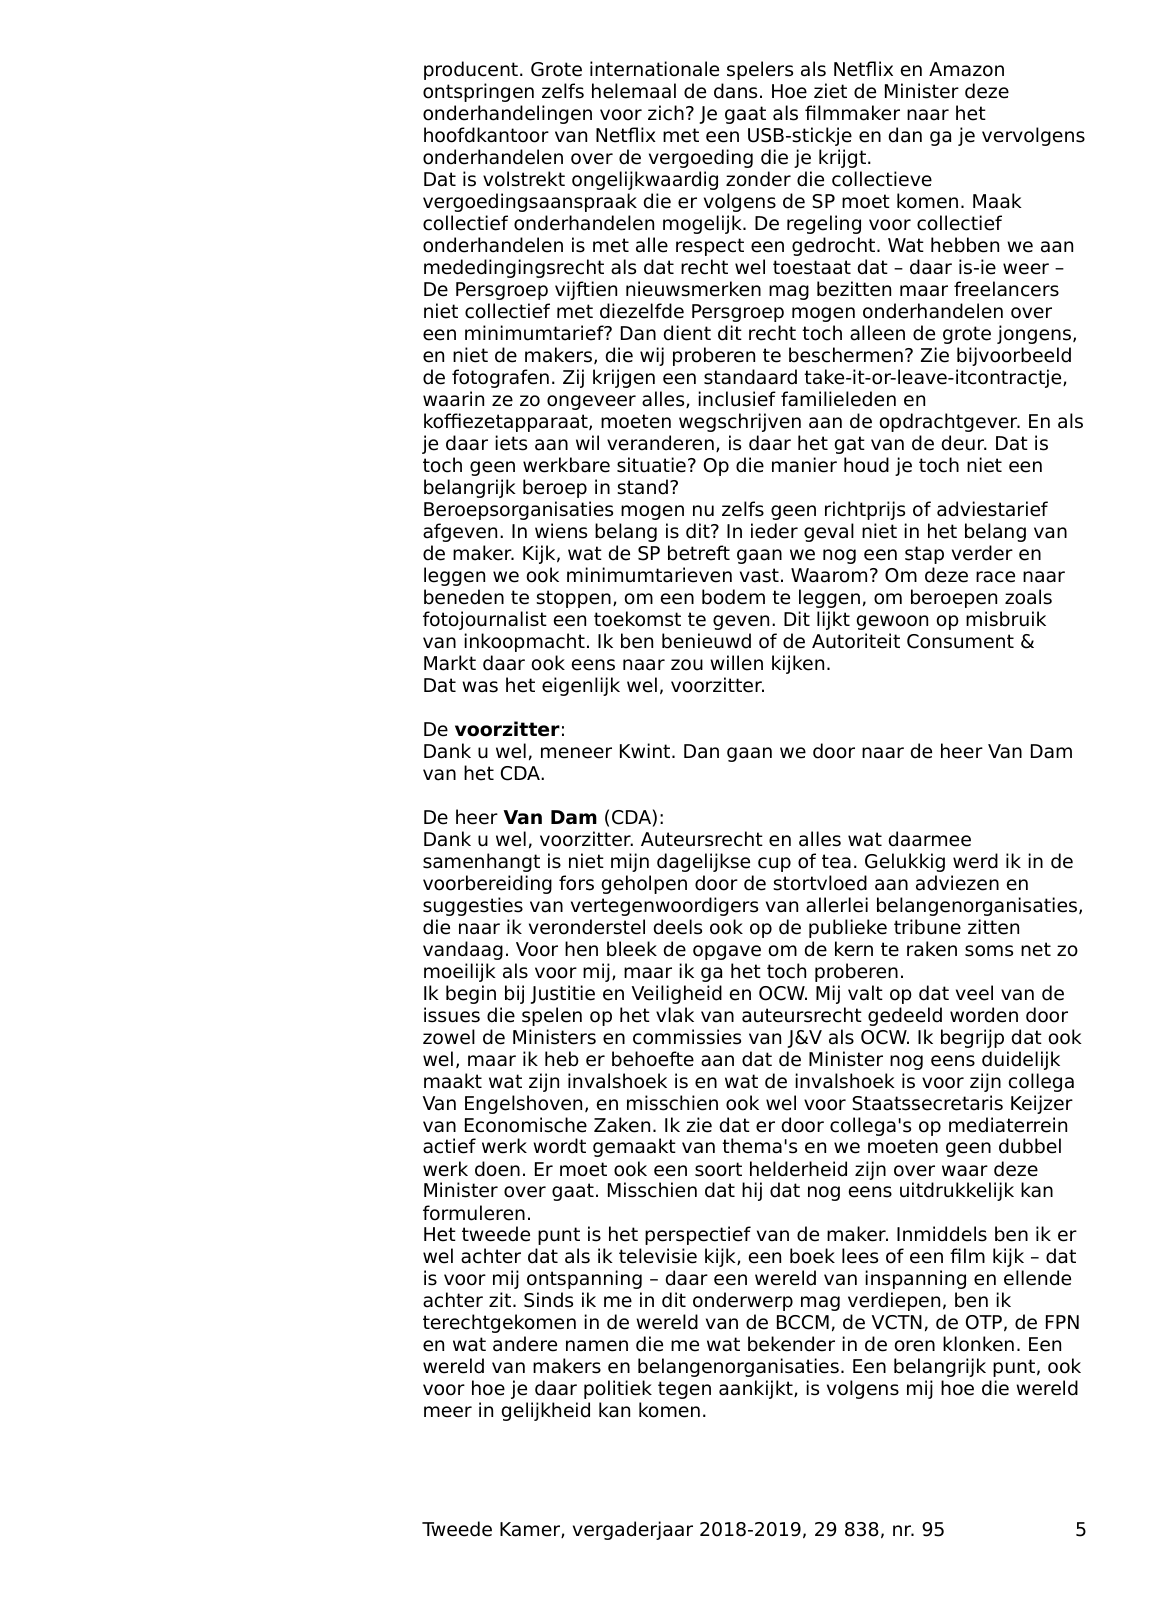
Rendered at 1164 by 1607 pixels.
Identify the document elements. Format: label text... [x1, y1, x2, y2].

text De heer Van Dam (CDA): [422, 807, 1087, 829]
text Dat is volstrekt ongelijkwaardig zonder die collectieve vergoedingsaanspraak die er volgens de SP moet komen. Maak collectief onderhandelen mogelijk. De regeling voor collectief onderhandelen is met alle respect een gedrocht. Wat hebben we aan mededingingsrecht als dat recht wel toestaat dat – daar is-ie weer – De Persgroep vijftien nieuwsmerken mag bezitten maar freelancers niet collectief met diezelfde Persgroep mogen onderhandelen over een minimumtarief? Dan dient dit recht toch alleen de grote jongens, en niet de makers, die wij proberen te beschermen? Zie bijvoorbeeld de fotografen. Zij krijgen een standaard take-it-or-leave-itcontractje, waarin ze zo ongeveer alles, inclusief familieleden en koffiezetapparaat, moeten wegschrijven aan de opdrachtgever. En als je daar iets aan wil veranderen, is daar het gat van de deur. Dat is toch geen werkbare situatie? Op die manier houd je toch niet een belangrijk beroep in stand? [422, 169, 1087, 499]
text Dat was het eigenlijk wel, voorzitter. [422, 674, 1087, 696]
text Dank u wel, meneer Kwint. Dan gaan we door naar de heer Van Dam van het CDA. [422, 741, 1087, 784]
text Het tweede punt is het perspectief van de maker. Inmiddels ben ik er wel achter dat als ik televisie kijk, een boek lees of een film kijk – dat is voor mij ontspanning – daar een wereld van inspanning en ellende achter zit. Sinds ik me in dit onderwerp mag verdiepen, ben ik terechtgekomen in de wereld van de BCCM, de VCTN, de OTP, de FPN en wat andere namen die me wat bekender in de oren klonken. Een wereld van makers en belangenorganisaties. Een belangrijk punt, ook voor hoe je daar politiek tegen aankijkt, is volgens mij hoe die wereld meer in gelijkheid kan komen. [422, 1224, 1087, 1422]
text Beroepsorganisaties mogen nu zelfs geen richtprijs of adviestarief afgeven. In wiens belang is dit? In ieder geval niet in het belang van de maker. Kijk, wat de SP betreft gaan we nog een stap verder en leggen we ook minimumtarieven vast. Waarom? Om deze race naar beneden te stoppen, om een bodem te leggen, om beroepen zoals fotojournalist een toekomst te geven. Dit lijkt gewoon op misbruik van inkoopmacht. Ik ben benieuwd of de Autoriteit Consument & Markt daar ook eens naar zou willen kijken. [422, 499, 1087, 674]
text producent. Grote internationale spelers als Netflix en Amazon ontspringen zelfs helemaal de dans. Hoe ziet de Minister deze onderhandelingen voor zich? Je gaat als filmmaker naar het hoofdkantoor van Netflix met een USB-stickje en dan ga je vervolgens onderhandelen over de vergoeding die je krijgt. [422, 59, 1087, 169]
text Ik begin bij Justitie en Veiligheid en OCW. Mij valt op dat veel van de issues die spelen op het vlak van auteursrecht gedeeld worden door zowel de Ministers en commissies van J&V als OCW. Ik begrijp dat ook wel, maar ik heb er behoefte aan dat de Minister nog eens duidelijk maakt wat zijn invalshoek is en wat de invalshoek is voor zijn collega Van Engelshoven, en misschien ook wel voor Staatssecretaris Keijzer van Economische Zaken. Ik zie dat er door collega's op mediaterrein actief werk wordt gemaakt van thema's en we moeten geen dubbel werk doen. Er moet ook een soort helderheid zijn over waar deze Minister over gaat. Misschien dat hij dat nog eens uitdrukkelijk kan formuleren. [422, 983, 1087, 1224]
text De voorzitter: [422, 719, 1087, 741]
text Dank u wel, voorzitter. Auteursrecht en alles wat daarmee samenhangt is niet mijn dagelijkse cup of tea. Gelukkig werd ik in de voorbereiding fors geholpen door de stortvloed aan adviezen en suggesties van vertegenwoordigers van allerlei belangenorganisaties, die naar ik veronderstel deels ook op de publieke tribune zitten vandaag. Voor hen bleek de opgave om de kern te raken soms net zo moeilijk als voor mij, maar ik ga het toch proberen. [422, 829, 1087, 983]
